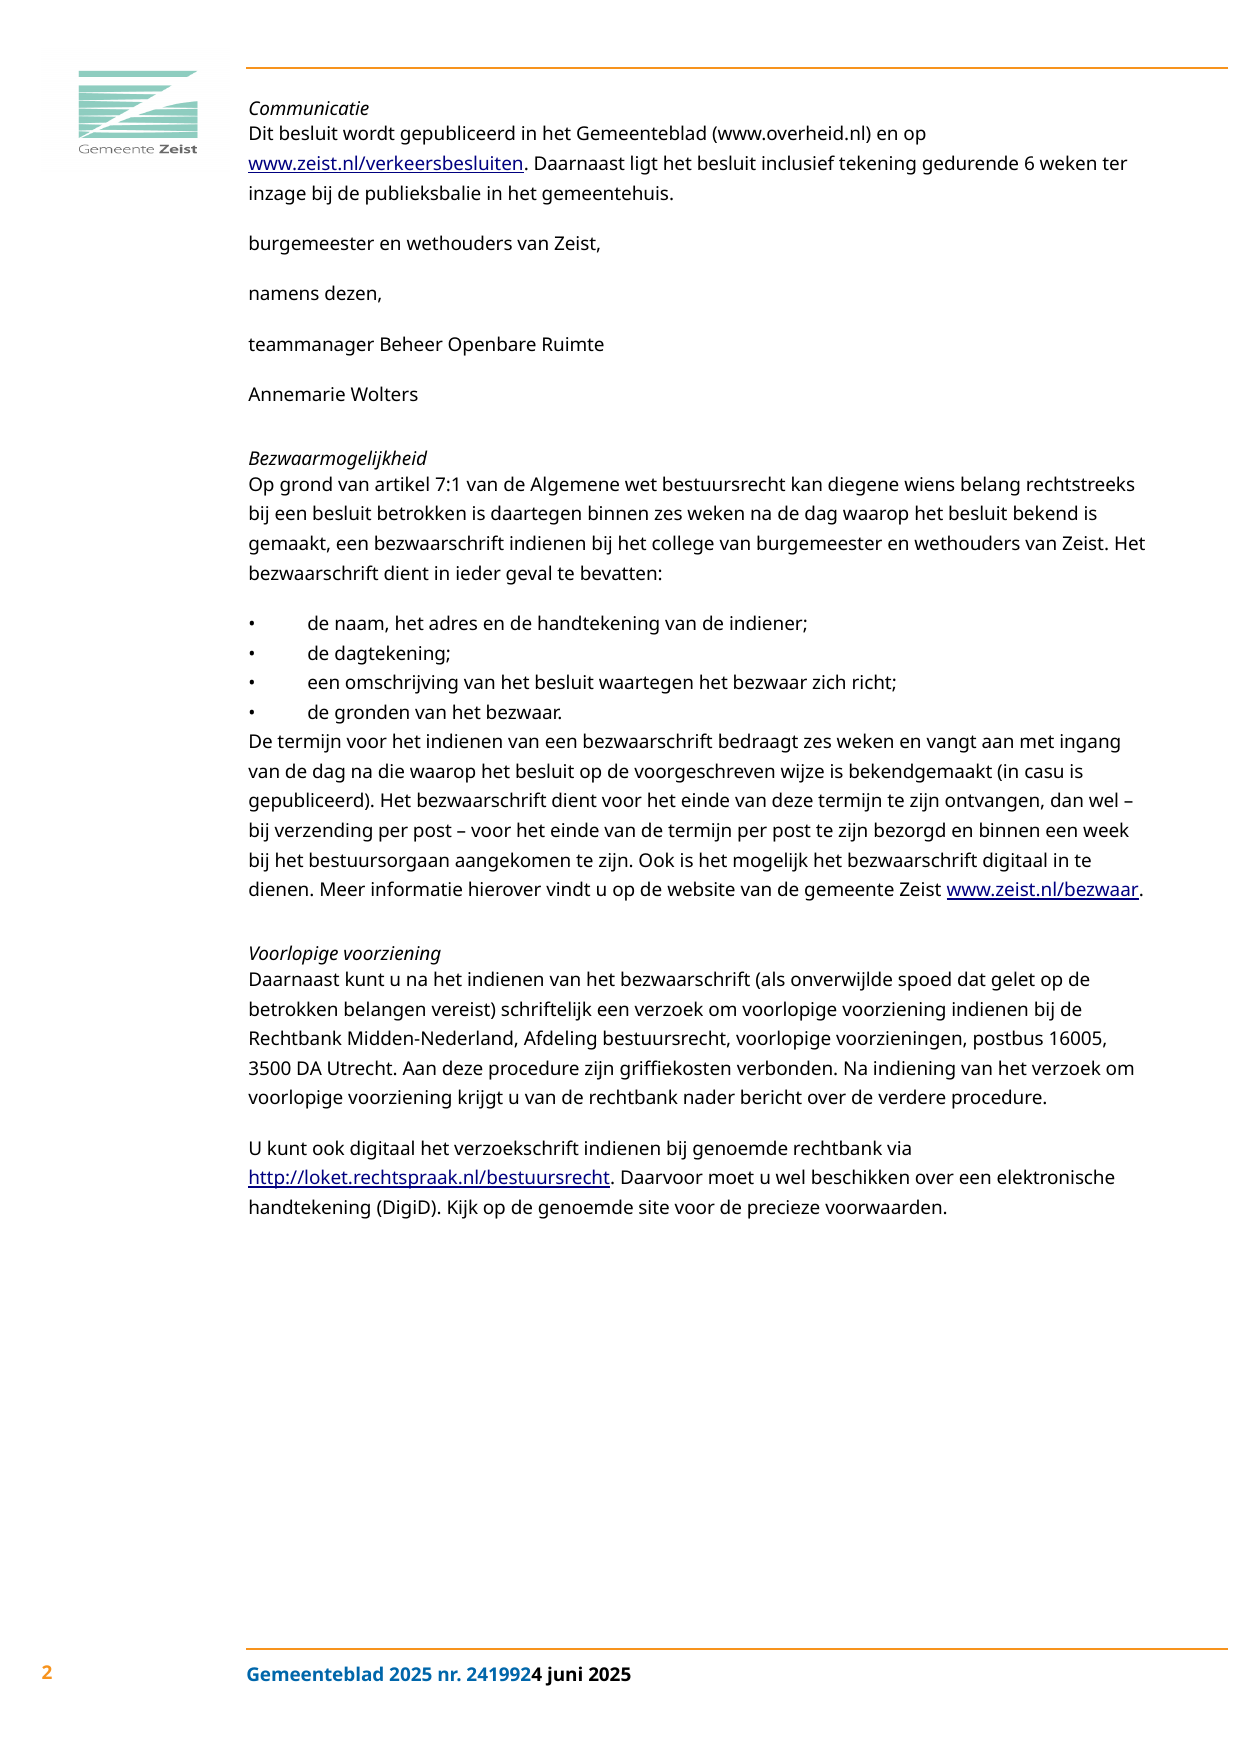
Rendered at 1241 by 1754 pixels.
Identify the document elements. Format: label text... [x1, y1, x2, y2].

text Dit besluit wordt gepubliceerd in het Gemeenteblad (www.overheid.nl) en op www.zeist.nl/verkeersbesluiten. Daarnaast ligt het besluit inclusief tekening gedurende 6 weken ter inzage bij de publieksbalie in het gemeentehuis. [248, 121, 1152, 205]
text Annemarie Wolters [248, 381, 1152, 407]
text Communicatie [248, 95, 1152, 121]
text Voorlopige voorziening [248, 940, 1152, 966]
text namens dezen, [248, 281, 1152, 306]
text Bezwaarmogelijkheid [248, 445, 1152, 471]
list de dagtekening; [248, 640, 1152, 666]
text De termijn voor het indienen van een bezwaarschrift bedraagt zes weken en vangt aan met ingang van de dag na die waarop het besluit op de voorgeschreven wijze is bekendgemaakt (in casu is gepubliceerd). Het bezwaarschrift dient voor het einde van deze termijn te zijn ontvangen, dan wel – bij verzending per post – voor het einde van de termijn per post te zijn bezorgd en binnen een week bij het bestuursorgaan aangekomen te zijn. Ook is het mogelijk het bezwaarschrift digitaal in te dienen. Meer informatie hierover vindt u op de website van de gemeente Zeist www.zeist.nl/bezwaar. [248, 728, 1152, 902]
text burgemeester en wethouders van Zeist, [248, 230, 1152, 256]
text teammanager Beheer Openbare Ruimte [248, 331, 1152, 357]
list een omschrijving van het besluit waartegen het bezwaar zich richt; [248, 669, 1152, 695]
list de naam, het adres en de handtekening van de indiener; [248, 610, 1152, 636]
list de gronden van het bezwaar. [248, 699, 1152, 725]
text U kunt ook digitaal het verzoekschrift indienen bij genoemde rechtbank via http://loket.rechtspraak.nl/bestuursrecht. Daarvoor moet u wel beschikken over een elektronische handtekening (DigiD). Kijk op de genoemde site voor de precieze voorwaarden. [248, 1135, 1152, 1220]
picture [41, 47, 231, 172]
text Op grond van artikel 7:1 van de Algemene wet bestuursrecht kan diegene wiens belang rechtstreeks bij een besluit betrokken is daartegen binnen zes weken na de dag waarop het besluit bekend is gemaakt, een bezwaarschrift indienen bij het college van burgemeester en wethouders van Zeist. Het bezwaarschrift dient in ieder geval te bevatten: [248, 471, 1152, 586]
text Daarnaast kunt u na het indienen van het bezwaarschrift (als onverwijlde spoed dat gelet op de betrokken belangen vereist) schriftelijk een verzoek om voorlopige voorziening indienen bij de Rechtbank Midden-Nederland, Afdeling bestuursrecht, voorlopige voorzieningen, postbus 16005, 3500 DA Utrecht. Aan deze procedure zijn griffiekosten verbonden. Na indiening van het verzoek om voorlopige voorziening krijgt u van de rechtbank nader bericht over de verdere procedure. [248, 966, 1152, 1110]
